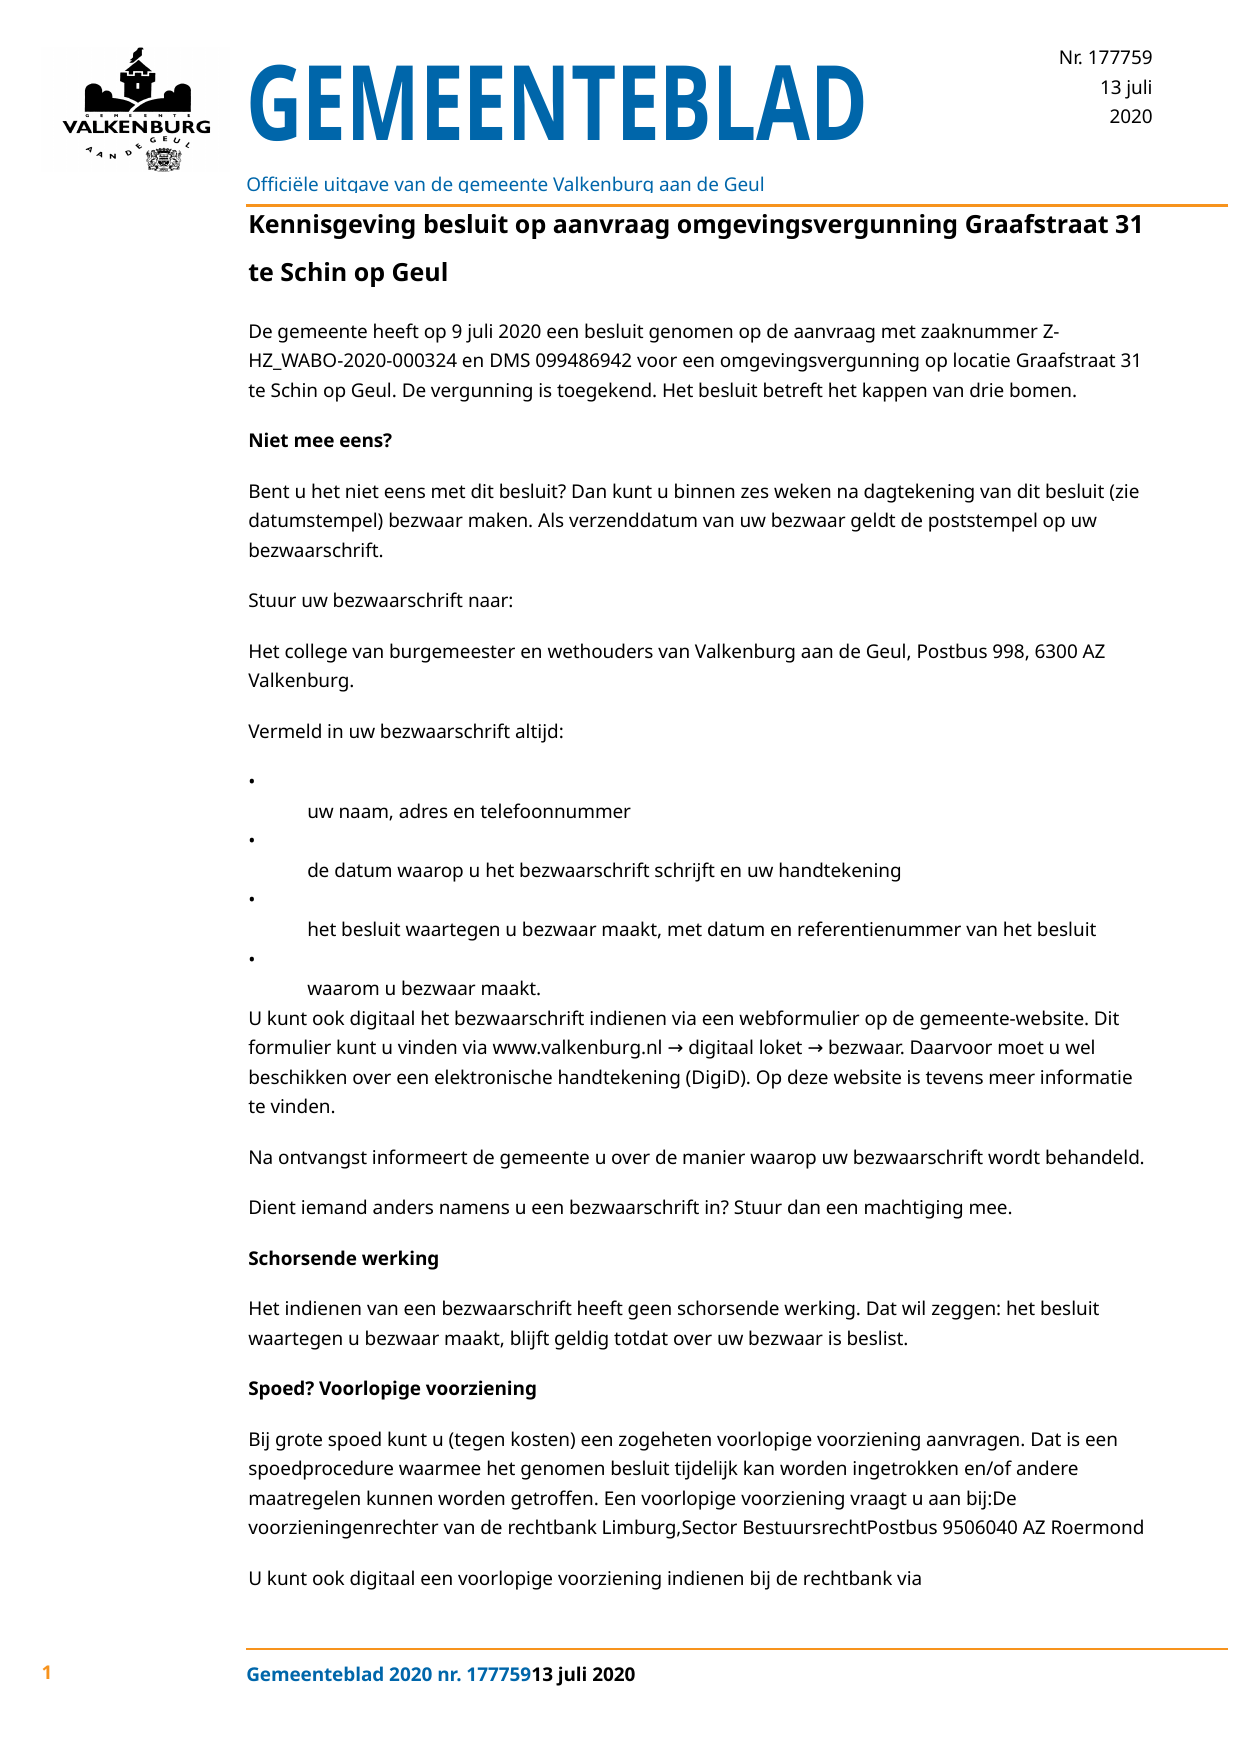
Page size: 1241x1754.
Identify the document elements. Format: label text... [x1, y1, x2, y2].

picture [41, 47, 231, 172]
text Schorsende werking [248, 1245, 1152, 1271]
text Dient iemand anders namens u een bezwaarschrift in? Stuur dan een machtiging mee. [248, 1194, 1152, 1220]
text Spoed? Voorlopige voorziening [248, 1375, 1152, 1401]
text Het indienen van een bezwaarschrift heeft geen schorsende werking. Dat wil zeggen: het besluit waartegen u bezwaar maakt, blijft geldig totdat over uw bezwaar is beslist. [248, 1295, 1152, 1351]
text Kennisgeving besluit op aanvraag omgevingsvergunning Graafstraat 31 te Schin op Geul [248, 207, 1152, 288]
text U kunt ook digitaal een voorlopige voorziening indienen bij de rechtbank via [248, 1565, 1152, 1591]
text De gemeente heeft op 9 juli 2020 een besluit genomen op de aanvraag met zaaknummer Z-HZ_WABO-2020-000324 en DMS 099486942 voor een omgevingsvergunning op locatie Graafstraat 31 te Schin op Geul. De vergunning is toegekend. Het besluit betreft het kappen van drie bomen. [248, 318, 1152, 403]
list het besluit waartegen u bezwaar maakt, met datum en referentienummer van het besluit [248, 916, 1152, 942]
list waarom u bezwaar maakt. [248, 975, 1152, 1001]
text Na ontvangst informeert de gemeente u over de manier waarop uw bezwaarschrift wordt behandeld. [248, 1144, 1152, 1170]
text Vermeld in uw bezwaarschrift altijd: [248, 718, 1152, 744]
text Bent u het niet eens met dit besluit? Dan kunt u binnen zes weken na dagtekening van dit besluit (zie datumstempel) bezwaar maken. Als verzenddatum van uw bezwaar geldt de poststempel op uw bezwaarschrift. [248, 478, 1152, 563]
list de datum waarop u het bezwaarschrift schrijft en uw handtekening [248, 857, 1152, 883]
text U kunt ook digitaal het bezwaarschrift indienen via een webformulier op de gemeente-website. Dit formulier kunt u vinden via www.valkenburg.nl → digitaal loket → bezwaar. Daarvoor moet u wel beschikken over een elektronische handtekening (DigiD). Op deze website is tevens meer informatie te vinden. [248, 1005, 1152, 1119]
list uw naam, adres en telefoonnummer [248, 798, 1152, 824]
text Het college van burgemeester en wethouders van Valkenburg aan de Geul, Postbus 998, 6300 AZ Valkenburg. [248, 638, 1152, 693]
text Stuur uw bezwaarschrift naar: [248, 587, 1152, 613]
text Niet mee eens? [248, 427, 1152, 453]
text Bij grote spoed kunt u (tegen kosten) een zogeheten voorlopige voorziening aanvragen. Dat is een spoedprocedure waarmee het genomen besluit tijdelijk kan worden ingetrokken en/of andere maatregelen kunnen worden getroffen. Een voorlopige voorziening vraagt u aan bij:De voorzieningenrechter van de rechtbank Limburg,Sector BestuursrechtPostbus 9506040 AZ Roermond [248, 1426, 1152, 1540]
